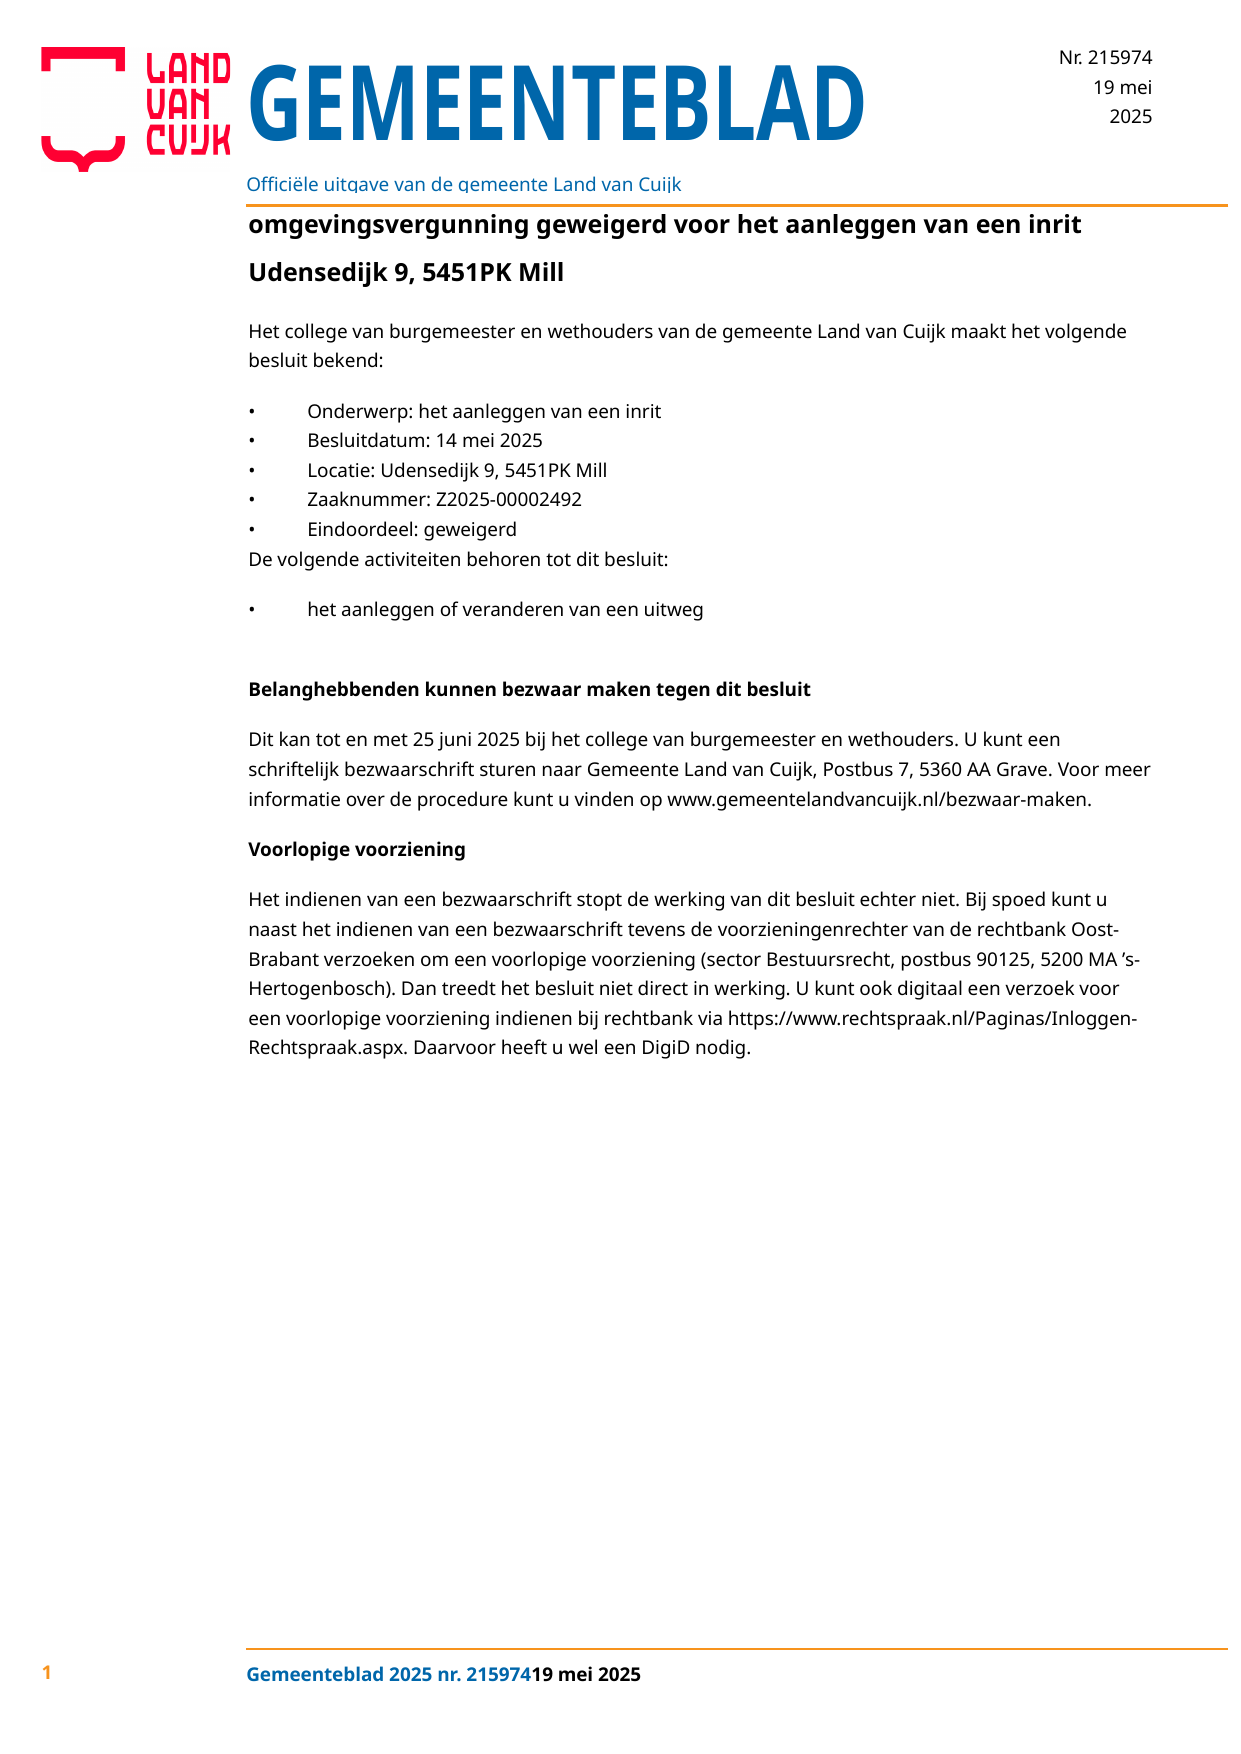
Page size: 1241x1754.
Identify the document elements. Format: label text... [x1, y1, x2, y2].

list Zaaknummer: Z2025-00002492 [248, 487, 1152, 512]
list Besluitdatum: 14 mei 2025 [248, 427, 1152, 453]
text Voorlopige voorziening [248, 836, 1152, 862]
picture [41, 47, 231, 172]
text Het college van burgemeester en wethouders van de gemeente Land van Cuijk maakt het volgende besluit bekend: [248, 318, 1152, 373]
text omgevingsvergunning geweigerd voor het aanleggen van een inrit Udensedijk 9, 5451PK Mill [248, 207, 1152, 288]
list Locatie: Udensedijk 9, 5451PK Mill [248, 457, 1152, 483]
text Het indienen van een bezwaarschrift stopt de werking van dit besluit echter niet. Bij spoed kunt u naast het indienen van een bezwaarschrift tevens de voorzieningenrechter van de rechtbank Oost-Brabant verzoeken om een voorlopige voorziening (sector Bestuursrecht, postbus 90125, 5200 MA ’s-Hertogenbosch). Dan treedt het besluit niet direct in werking. U kunt ook digitaal een verzoek voor een voorlopige voorziening indienen bij rechtbank via https://www.rechtspraak.nl/Paginas/Inloggen-Rechtspraak.aspx. Daarvoor heeft u wel een DigiD nodig. [248, 887, 1152, 1060]
list het aanleggen of veranderen van een uitweg [248, 596, 1152, 622]
list Onderwerp: het aanleggen van een inrit [248, 398, 1152, 424]
list Eindoordeel: geweigerd [248, 516, 1152, 542]
text De volgende activiteiten behoren tot dit besluit: [248, 546, 1152, 572]
text Belanghebbenden kunnen bezwaar maken tegen dit besluit [248, 676, 1152, 702]
text Dit kan tot en met 25 juni 2025 bij het college van burgemeester en wethouders. U kunt een schriftelijk bezwaarschrift sturen naar Gemeente Land van Cuijk, Postbus 7, 5360 AA Grave. Voor meer informatie over de procedure kunt u vinden op www.gemeentelandvancuijk.nl/bezwaar-maken. [248, 727, 1152, 812]
